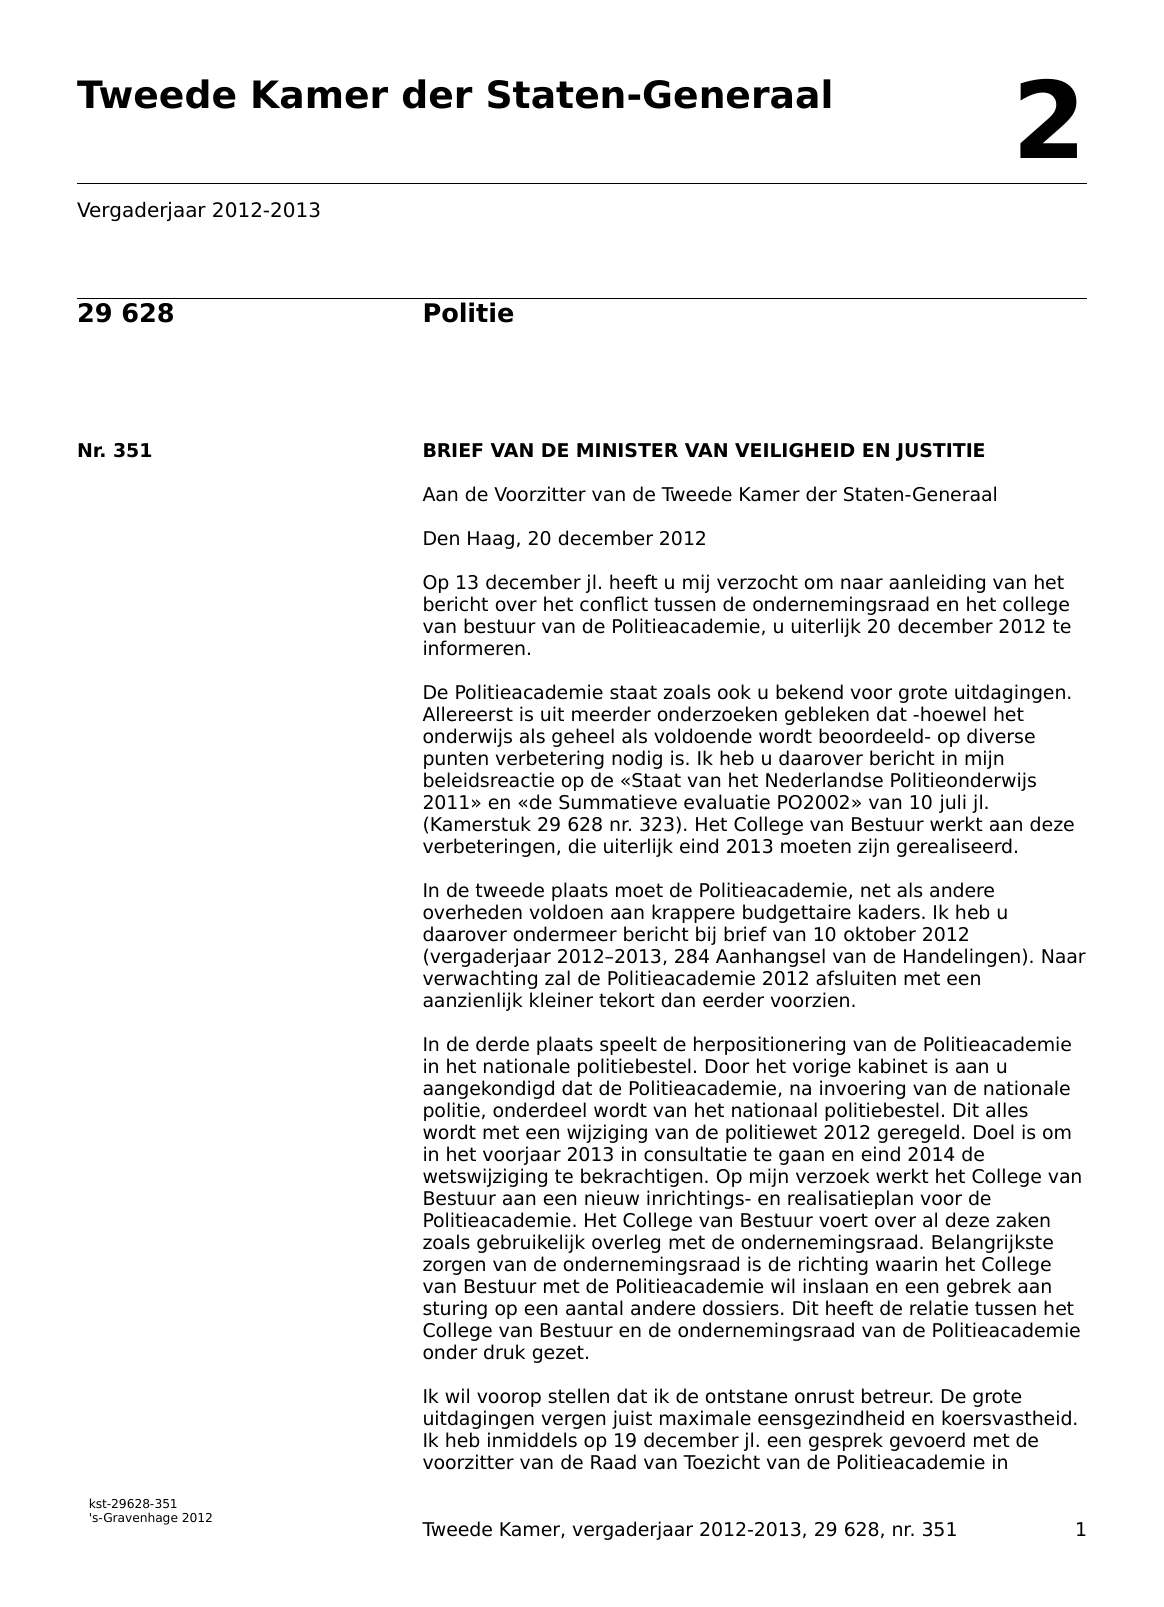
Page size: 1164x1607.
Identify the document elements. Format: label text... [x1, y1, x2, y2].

text Op 13 december jl. heeft u mij verzocht om naar aanleiding van het bericht over het conflict tussen de ondernemingsraad en het college van bestuur van de Politieacademie, u uiterlijk 20 december 2012 te informeren. [422, 572, 1087, 660]
text kst-29628-351 [88, 1497, 323, 1511]
text In de tweede plaats moet de Politieacademie, net als andere overheden voldoen aan krappere budgettaire kaders. Ik heb u daarover ondermeer bericht bij brief van 10 oktober 2012 (vergaderjaar 2012–2013, 284 Aanhangsel van de Handelingen). Naar verwachting zal de Politieacademie 2012 afsluiten met een aanzienlijk kleiner tekort dan eerder voorzien. [422, 880, 1087, 1012]
text Aan de Voorzitter van de Tweede Kamer der Staten-Generaal [422, 484, 1087, 506]
text Ik wil voorop stellen dat ik de ontstane onrust betreur. De grote uitdagingen vergen juist maximale eensgezindheid en koersvastheid. Ik heb inmiddels op 19 december jl. een gesprek gevoerd met de voorzitter van de Raad van Toezicht van de Politieacademie in [422, 1386, 1087, 1474]
table_cell Vergaderjaar 2012-2013 [77, 184, 1087, 298]
text In de derde plaats speelt de herpositionering van de Politieacademie in het nationale politiebestel. Door het vorige kabinet is aan u aangekondigd dat de Politieacademie, na invoering van de nationale politie, onderdeel wordt van het nationaal politiebestel. Dit alles wordt met een wijziging van de politiewet 2012 geregeld. Doel is om in het voorjaar 2013 in consultatie te gaan en eind 2014 de wetswijziging te bekrachtigen. Op mijn verzoek werkt het College van Bestuur aan een nieuw inrichtings- en realisatieplan voor de Politieacademie. Het College van Bestuur voert over al deze zaken zoals gebruikelijk overleg met de ondernemingsraad. Belangrijkste zorgen van de ondernemingsraad is de richting waarin het College van Bestuur met de Politieacademie wil inslaan en een gebrek aan sturing op een aantal andere dossiers. Dit heeft de relatie tussen het College van Bestuur en de ondernemingsraad van de Politieacademie onder druk gezet. [422, 1034, 1087, 1364]
text De Politieacademie staat zoals ook u bekend voor grote uitdagingen. [422, 682, 1087, 704]
text Allereerst is uit meerder onderzoeken gebleken dat -hoewel het onderwijs als geheel als voldoende wordt beoordeeld- op diverse punten verbetering nodig is. Ik heb u daarover bericht in mijn beleidsreactie op de «Staat van het Nederlandse Politieonderwijs 2011» en «de Summatieve evaluatie PO2002» van 10 juli jl. (Kamerstuk 29 628 nr. 323). Het College van Bestuur werkt aan deze verbeteringen, die uiterlijk eind 2013 moeten zijn gerealiseerd. [422, 704, 1087, 858]
subtitle 29 628 Politie [77, 299, 1087, 329]
table_header Tweede Kamer der Staten-Generaal [77, 59, 886, 183]
subtitle Nr. 351 BRIEF VAN DE MINISTER VAN VEILIGHEID EN JUSTITIE [77, 440, 1087, 462]
text Den Haag, 20 december 2012 [422, 528, 1087, 550]
table_header 2 [886, 59, 1087, 183]
text 's-Gravenhage 2012 [88, 1511, 323, 1525]
